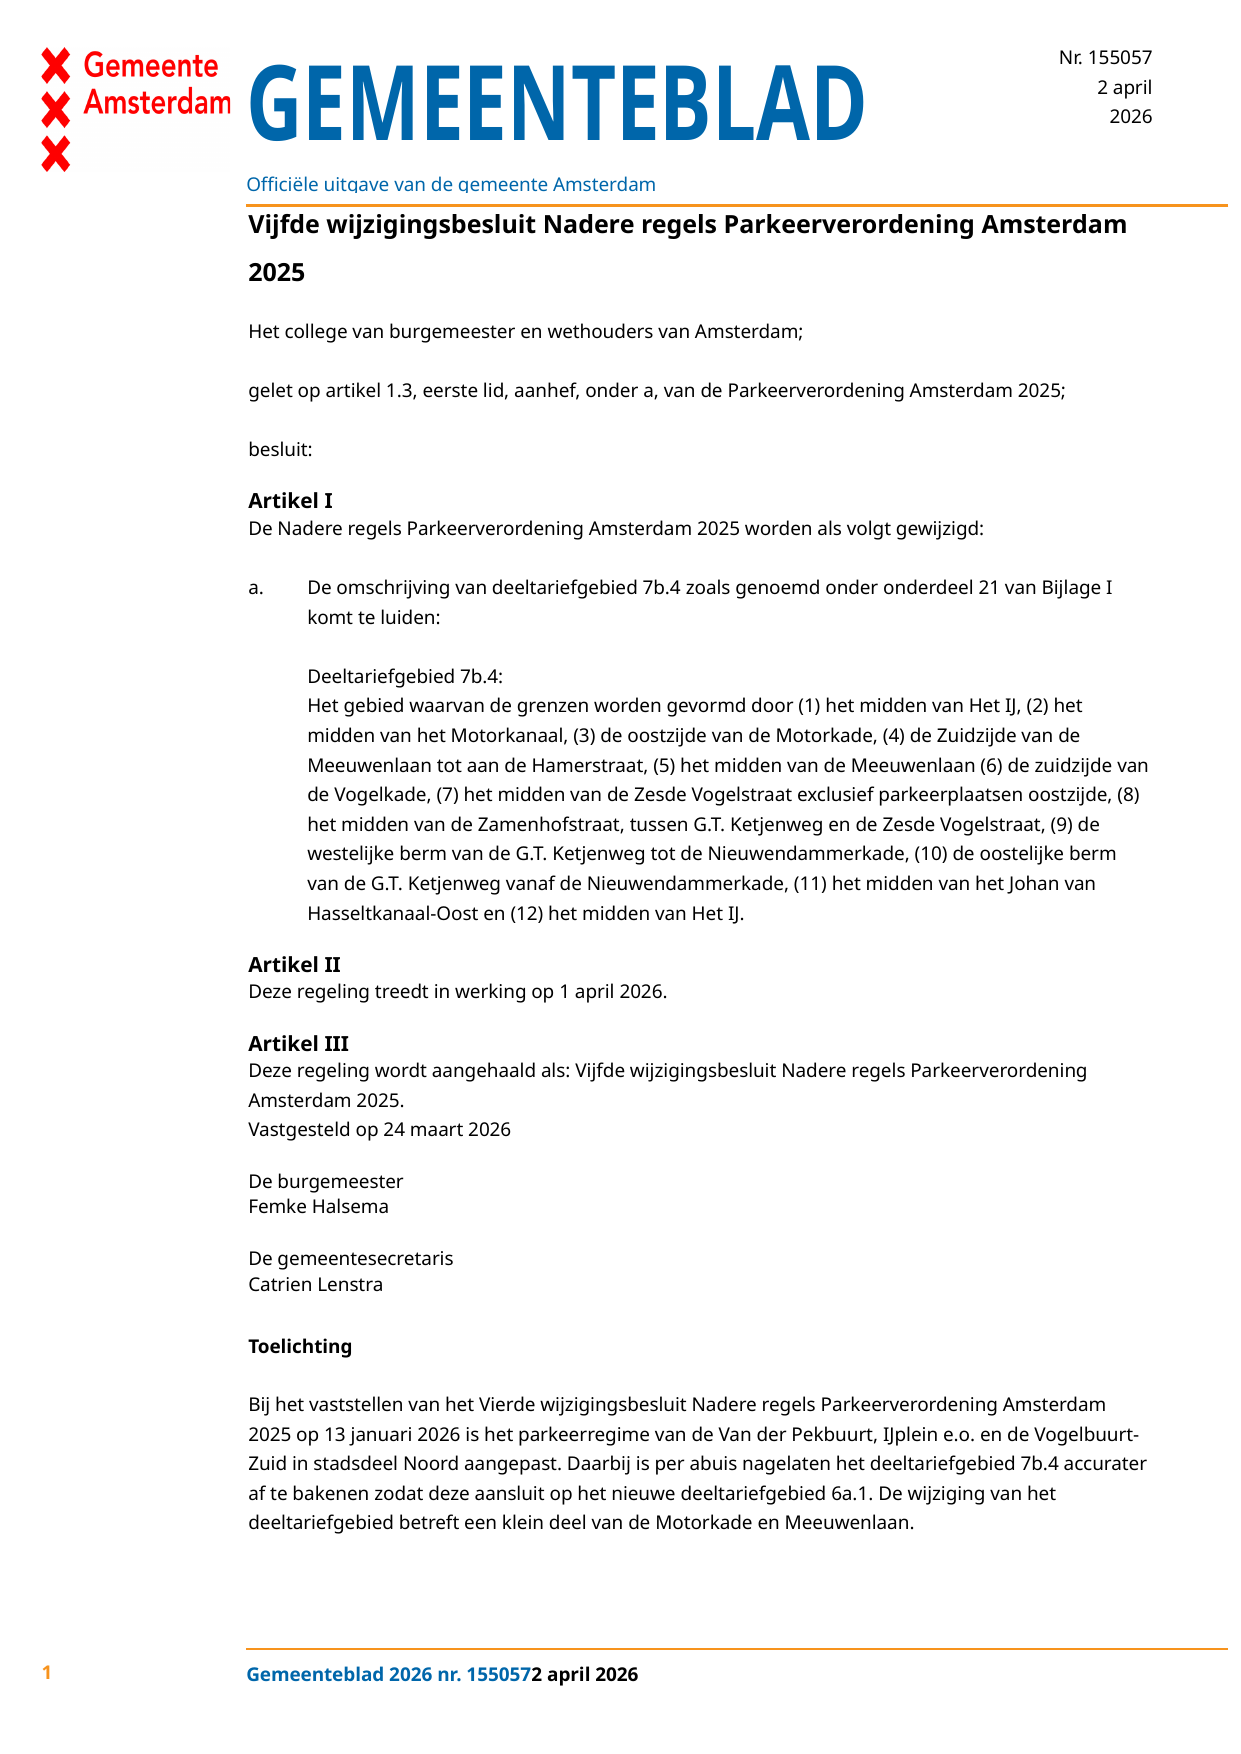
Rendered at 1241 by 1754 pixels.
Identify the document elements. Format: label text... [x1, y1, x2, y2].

text Femke Halsema [248, 1194, 1152, 1219]
text De gemeentesecretaris [248, 1245, 1152, 1271]
text Artikel I [248, 487, 1152, 515]
text Bij het vaststellen van het Vierde wijzigingsbesluit Nadere regels Parkeerverordening Amsterdam 2025 op 13 januari 2026 is het parkeerregime van de Van der Pekbuurt, IJplein e.o. en de Vogelbuurt-Zuid in stadsdeel Noord aangepast. Daarbij is per abuis nagelaten het deeltariefgebied 7b.4 accurater af te bakenen zodat deze aansluit op het nieuwe deeltariefgebied 6a.1. De wijziging van het deeltariefgebied betreft een klein deel van de Motorkade en Meeuwenlaan. [248, 1391, 1152, 1535]
text Het college van burgemeester en wethouders van Amsterdam; [248, 318, 1152, 344]
text Artikel III [248, 1029, 1152, 1057]
list De omschrijving van deeltariefgebied 7b.4 zoals genoemd onder onderdeel 21 van Bijlage I komt te luiden: [248, 574, 1152, 629]
text Vijfde wijzigingsbesluit Nadere regels Parkeerverordening Amsterdam 2025 [248, 207, 1152, 288]
text gelet op artikel 1.3, eerste lid, aanhef, onder a, van de Parkeerverordening Amsterdam 2025; [248, 377, 1152, 403]
list Het gebied waarvan de grenzen worden gevormd door (1) het midden van Het IJ, (2) het midden van het Motorkanaal, (3) de oostzijde van de Motorkade, (4) de Zuidzijde van de Meeuwenlaan tot aan de Hamerstraat, (5) het midden van de Meeuwenlaan (6) de zuidzijde van de Vogelkade, (7) het midden van de Zesde Vogelstraat exclusief parkeerplaatsen oostzijde, (8) het midden van de Zamenhofstraat, tussen G.T. Ketjenweg en de Zesde Vogelstraat, (9) de westelijke berm van de G.T. Ketjenweg tot de Nieuwendammerkade, (10) de oostelijke berm van de G.T. Ketjenweg vanaf de Nieuwendammerkade, (11) het midden van het Johan van Hasseltkanaal-Oost en (12) het midden van Het IJ. [248, 693, 1152, 925]
text Vastgesteld op 24 maart 2026 [248, 1117, 1152, 1142]
text besluit: [248, 436, 1152, 462]
text Artikel II [248, 950, 1152, 978]
text De burgemeester [248, 1168, 1152, 1194]
text Deze regeling wordt aangehaald als: Vijfde wijzigingsbesluit Nadere regels Parkeerverordening Amsterdam 2025. [248, 1057, 1152, 1113]
text De Nadere regels Parkeerverordening Amsterdam 2025 worden als volgt gewijzigd: [248, 515, 1152, 541]
text Catrien Lenstra [248, 1271, 1152, 1297]
text Toelichting [248, 1322, 1152, 1362]
picture [41, 47, 231, 172]
list Deeltariefgebied 7b.4: [248, 663, 1152, 689]
text Deze regeling treedt in werking op 1 april 2026. [248, 978, 1152, 1004]
